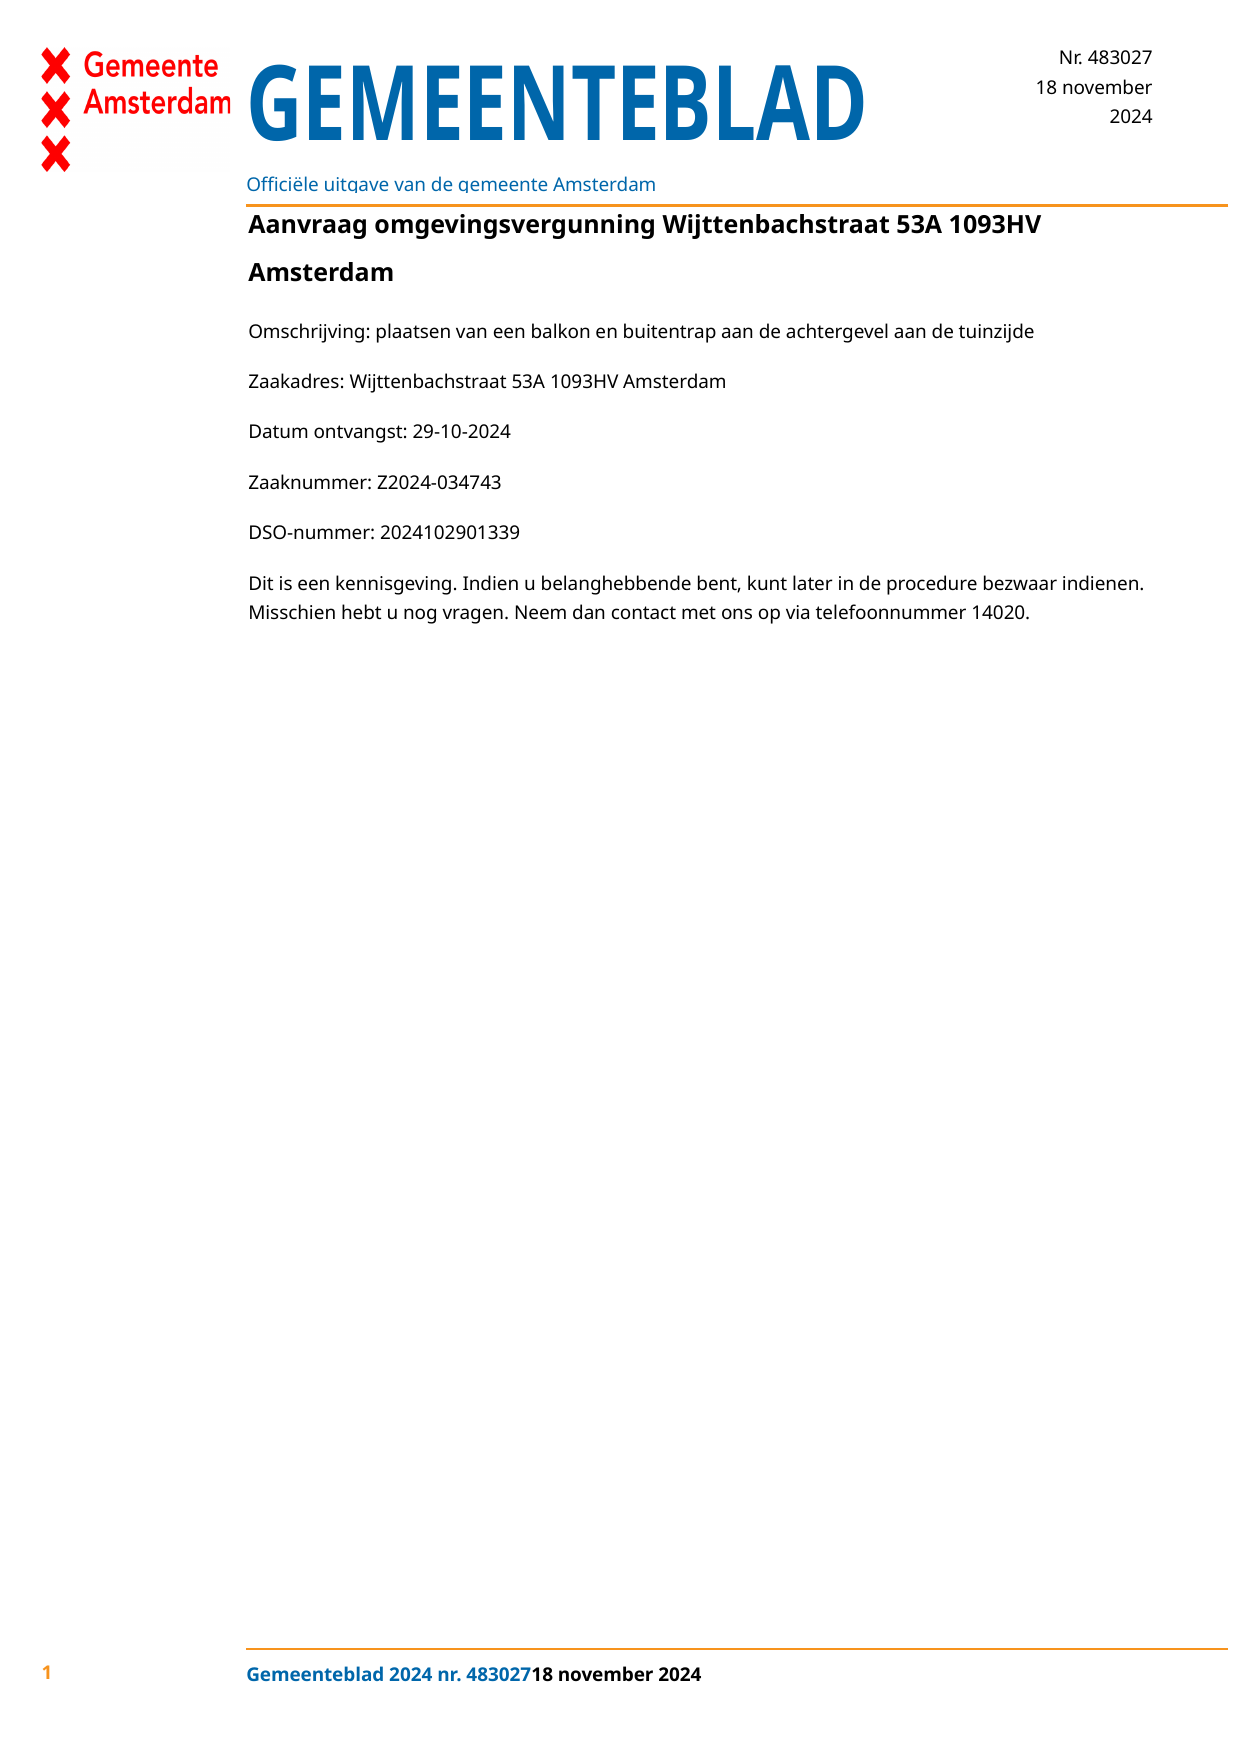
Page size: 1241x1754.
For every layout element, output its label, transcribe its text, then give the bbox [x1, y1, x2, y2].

text DSO-nummer: 2024102901339 [248, 519, 1152, 545]
text Omschrijving: plaatsen van een balkon en buitentrap aan de achtergevel aan de tuinzijde [248, 318, 1152, 344]
text Zaakadres: Wijttenbachstraat 53A 1093HV Amsterdam [248, 368, 1152, 394]
text Dit is een kennisgeving. Indien u belanghebbende bent, kunt later in de procedure bezwaar indienen. Misschien hebt u nog vragen. Neem dan contact met ons op via telefoonnummer 14020. [248, 570, 1152, 625]
text Aanvraag omgevingsvergunning Wijttenbachstraat 53A 1093HV Amsterdam [248, 207, 1152, 288]
text Datum ontvangst: 29-10-2024 [248, 419, 1152, 444]
text Zaaknummer: Z2024-034743 [248, 469, 1152, 495]
picture [41, 47, 231, 172]
